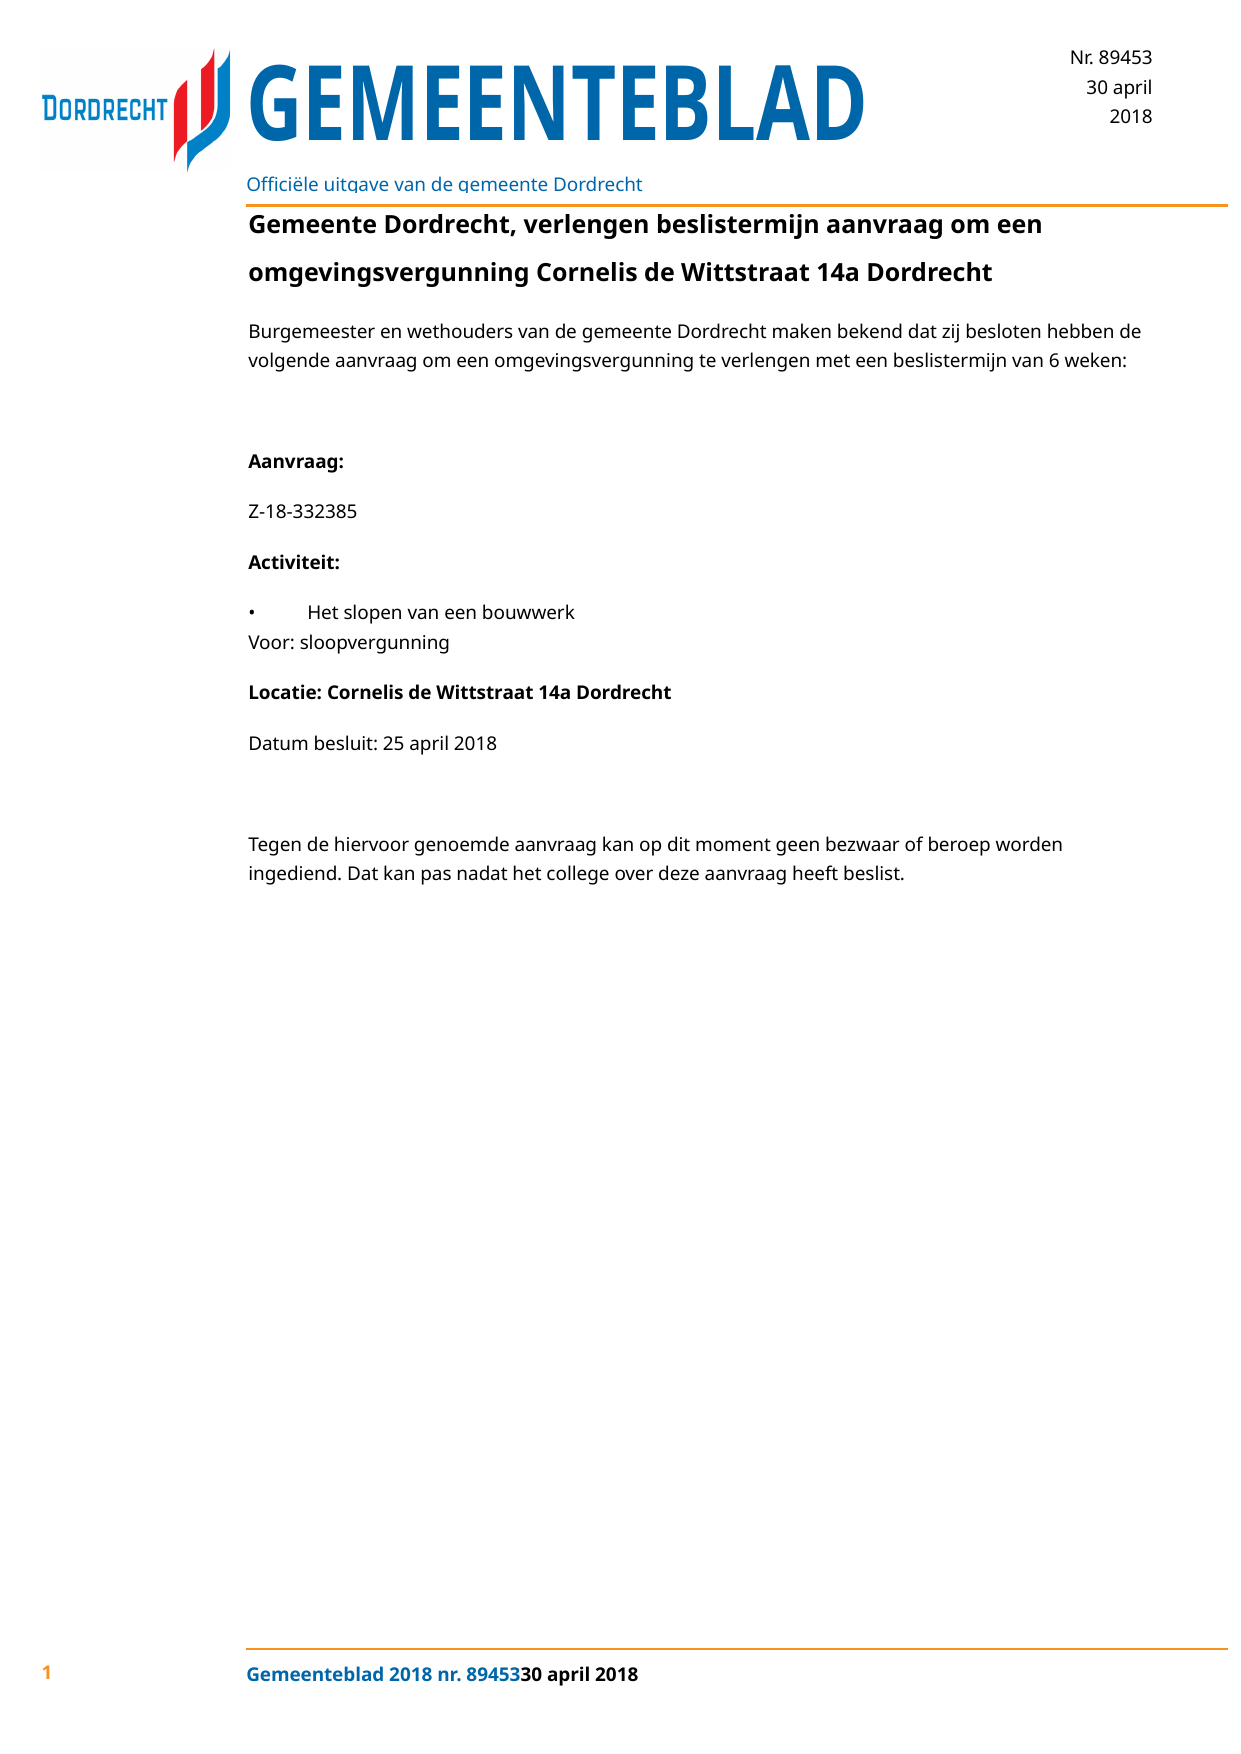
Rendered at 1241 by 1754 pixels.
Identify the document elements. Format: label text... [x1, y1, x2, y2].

text Locatie: Cornelis de Wittstraat 14a Dordrecht [248, 679, 1152, 705]
text Datum besluit: 25 april 2018 [248, 730, 1152, 756]
picture [41, 47, 231, 172]
text Aanvraag: [248, 448, 1152, 474]
text Voor: sloopvergunning [248, 629, 1152, 655]
list Het slopen van een bouwwerk [248, 599, 1152, 625]
text Z-18-332385 [248, 499, 1152, 524]
text Tegen de hiervoor genoemde aanvraag kan op dit moment geen bezwaar of beroep worden ingediend. Dat kan pas nadat het college over deze aanvraag heeft beslist. [248, 831, 1152, 886]
text Activiteit: [248, 549, 1152, 575]
text Gemeente Dordrecht, verlengen beslistermijn aanvraag om een omgevingsvergunning Cornelis de Wittstraat 14a Dordrecht [248, 207, 1152, 288]
text Burgemeester en wethouders van de gemeente Dordrecht maken bekend dat zij besloten hebben de volgende aanvraag om een omgevingsvergunning te verlengen met een beslistermijn van 6 weken: [248, 318, 1152, 373]
